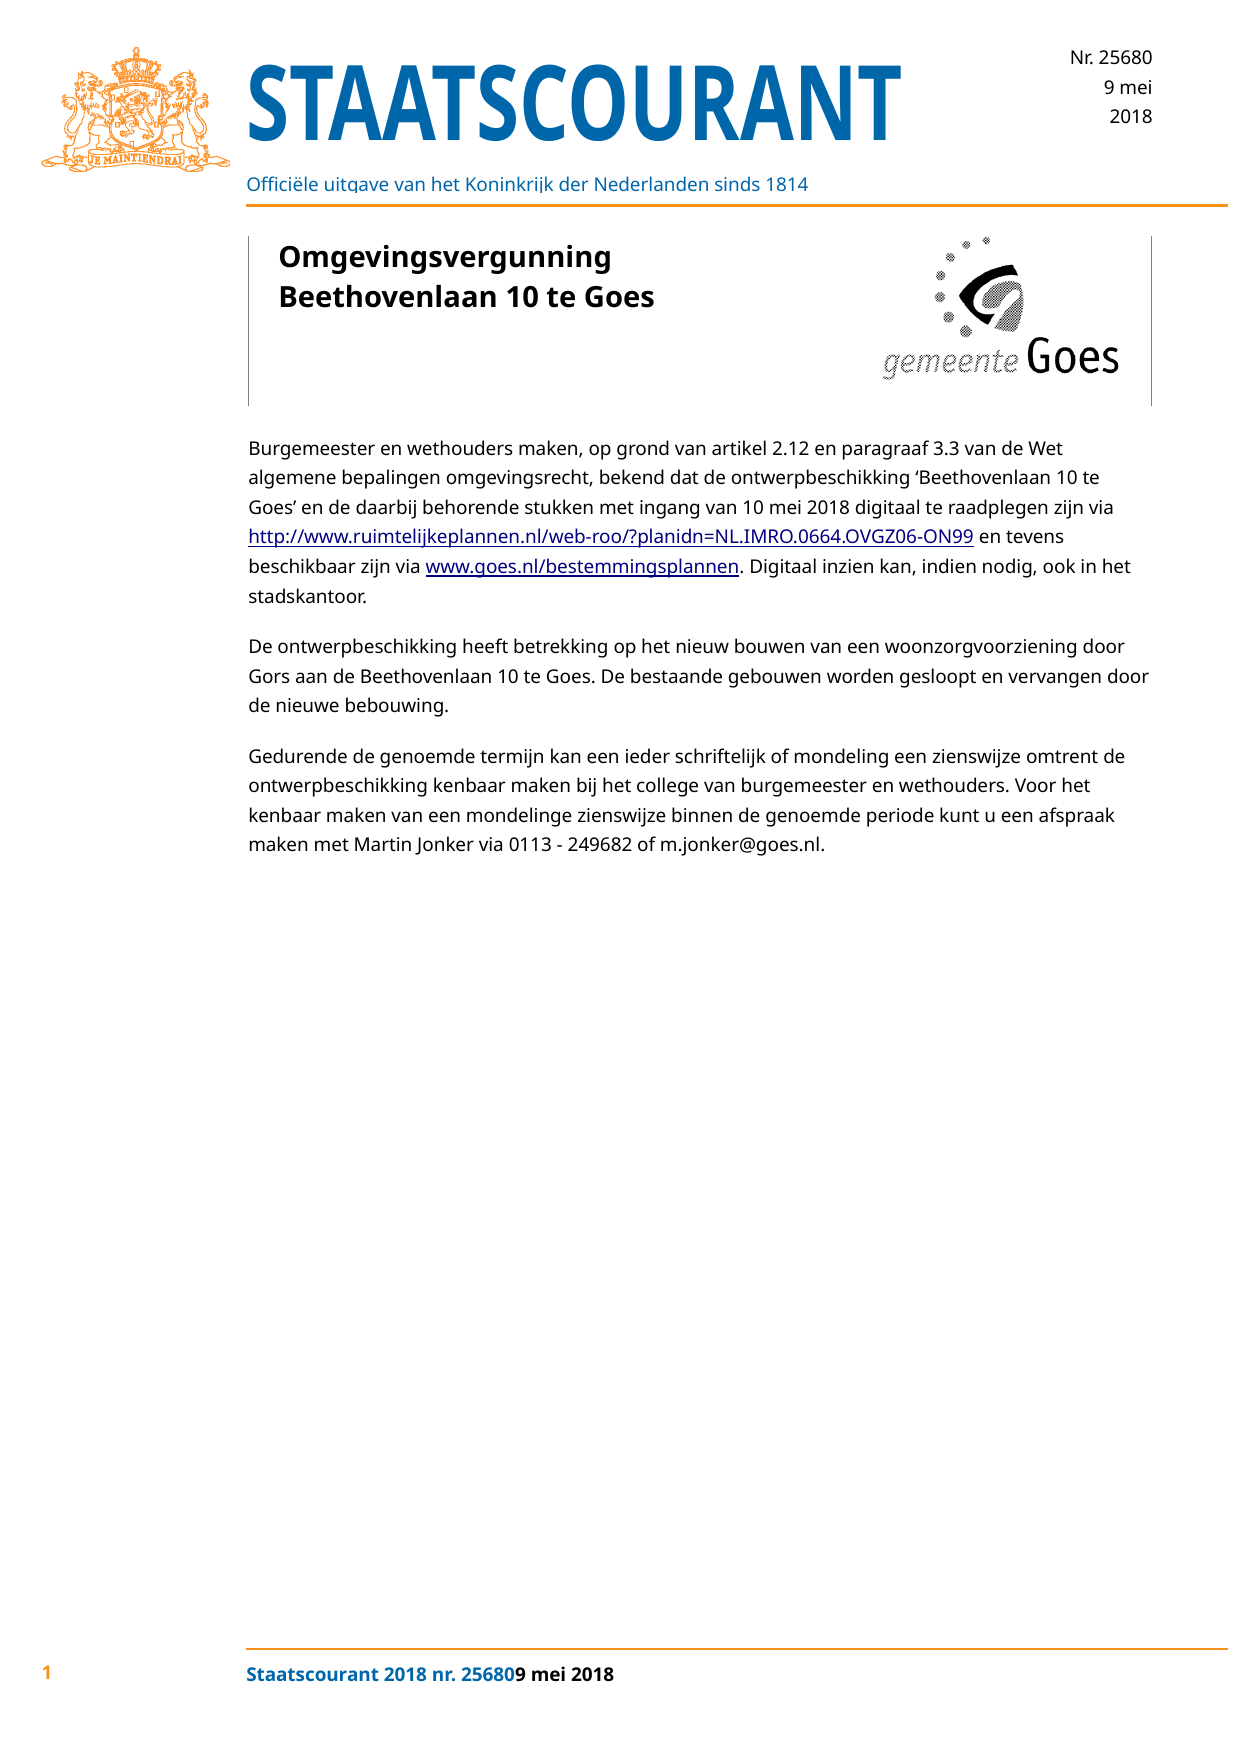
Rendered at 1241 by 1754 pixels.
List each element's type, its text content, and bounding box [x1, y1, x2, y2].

picture [41, 47, 231, 172]
text De ontwerpbeschikking heeft betrekking op het nieuw bouwen van een woonzorgvoorziening door Gors aan de Beethovenlaan 10 te Goes. De bestaande gebouwen worden gesloopt en vervangen door de nieuwe bebouwing. [248, 633, 1152, 718]
table_header Omgevingsvergunning Beethovenlaan 10 te Goes [249, 236, 850, 406]
picture [882, 236, 1119, 380]
text Gedurende de genoemde termijn kan een ieder schriftelijk of mondeling een zienswijze omtrent de ontwerpbeschikking kenbaar maken bij het college van burgemeester en wethouders. Voor het kenbaar maken van een mondelinge zienswijze binnen de genoemde periode kunt u een afspraak maken met Martin Jonker via 0113 - 249682 of m.jonker@goes.nl. [248, 743, 1152, 857]
text Burgemeester en wethouders maken, op grond van artikel 2.12 en paragraaf 3.3 van de Wet algemene bepalingen omgevingsrecht, bekend dat de ontwerpbeschikking ‘Beethovenlaan 10 te Goes’ en de daarbij behorende stukken met ingang van 10 mei 2018 digitaal te raadplegen zijn via http://www.ruimtelijkeplannen.nl/web-roo/?planidn=NL.IMRO.0664.OVGZ06-ON99 en tevens beschikbaar zijn via www.goes.nl/bestemmingsplannen. Digitaal inzien kan, indien nodig, ook in het stadskantoor. [248, 435, 1152, 609]
table_header [850, 236, 1151, 406]
